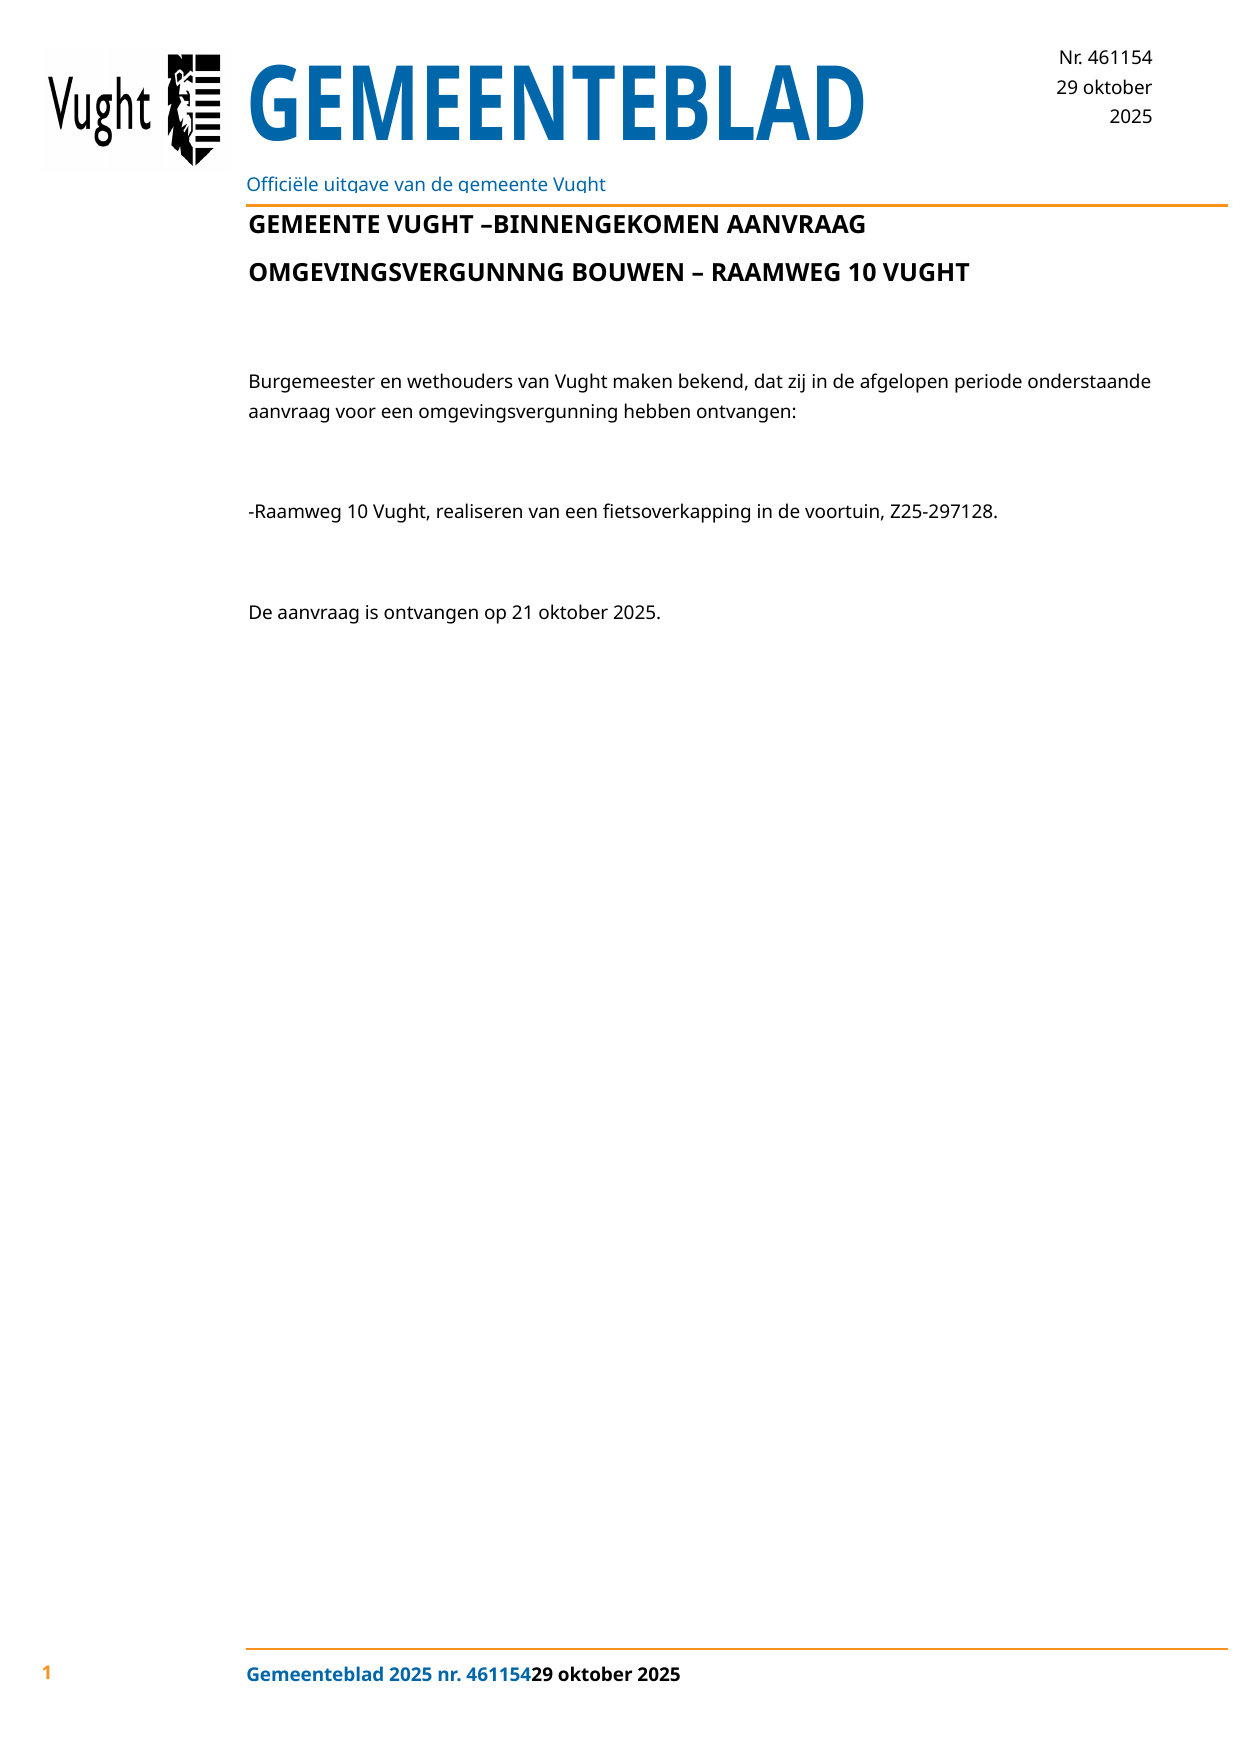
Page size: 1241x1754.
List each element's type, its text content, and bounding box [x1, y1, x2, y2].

text De aanvraag is ontvangen op 21 oktober 2025. [248, 599, 1152, 625]
picture [41, 47, 231, 172]
text GEMEENTE VUGHT –BINNENGEKOMEN AANVRAAG OMGEVINGSVERGUNNNG BOUWEN – RAAMWEG 10 VUGHT [248, 207, 1152, 288]
text Burgemeester en wethouders van Vught maken bekend, dat zij in de afgelopen periode onderstaande aanvraag voor een omgevingsvergunning hebben ontvangen: [248, 368, 1152, 424]
text -Raamweg 10 Vught, realiseren van een fietsoverkapping in de voortuin, Z25-297128. [248, 499, 1152, 524]
